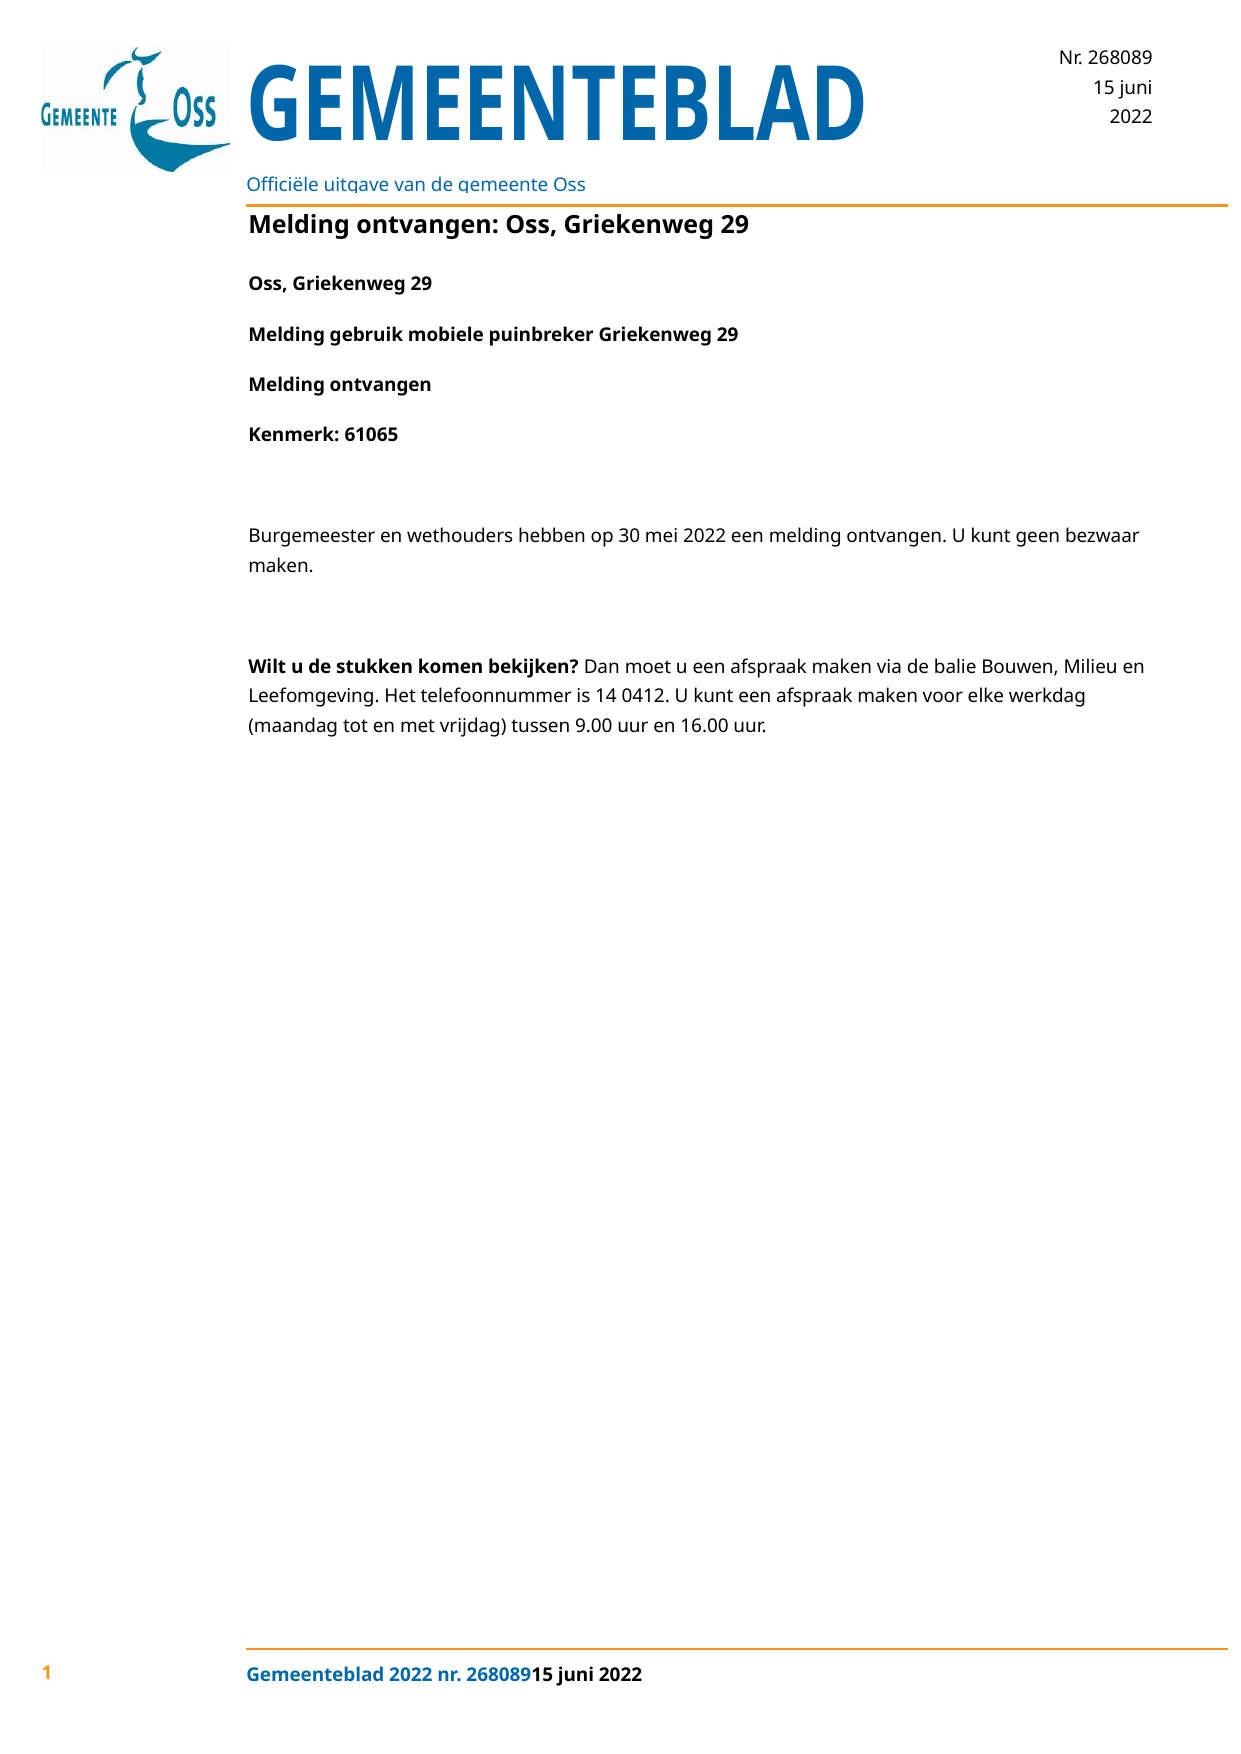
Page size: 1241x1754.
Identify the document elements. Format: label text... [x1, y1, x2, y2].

text Melding gebruik mobiele puinbreker Griekenweg 29 [248, 321, 1152, 346]
text Wilt u de stukken komen bekijken? Dan moet u een afspraak maken via de balie Bouwen, Milieu en Leefomgeving. Het telefoonnummer is 14 0412. U kunt een afspraak maken voor elke werkdag (maandag tot en met vrijdag) tussen 9.00 uur en 16.00 uur. [248, 653, 1152, 738]
text Melding ontvangen [248, 371, 1152, 397]
text Melding ontvangen: Oss, Griekenweg 29 [248, 207, 1152, 241]
text Kenmerk: 61065 [248, 422, 1152, 447]
picture [41, 47, 231, 172]
text Burgemeester en wethouders hebben op 30 mei 2022 een melding ontvangen. U kunt geen bezwaar maken. [248, 522, 1152, 578]
text Oss, Griekenweg 29 [248, 270, 1152, 296]
